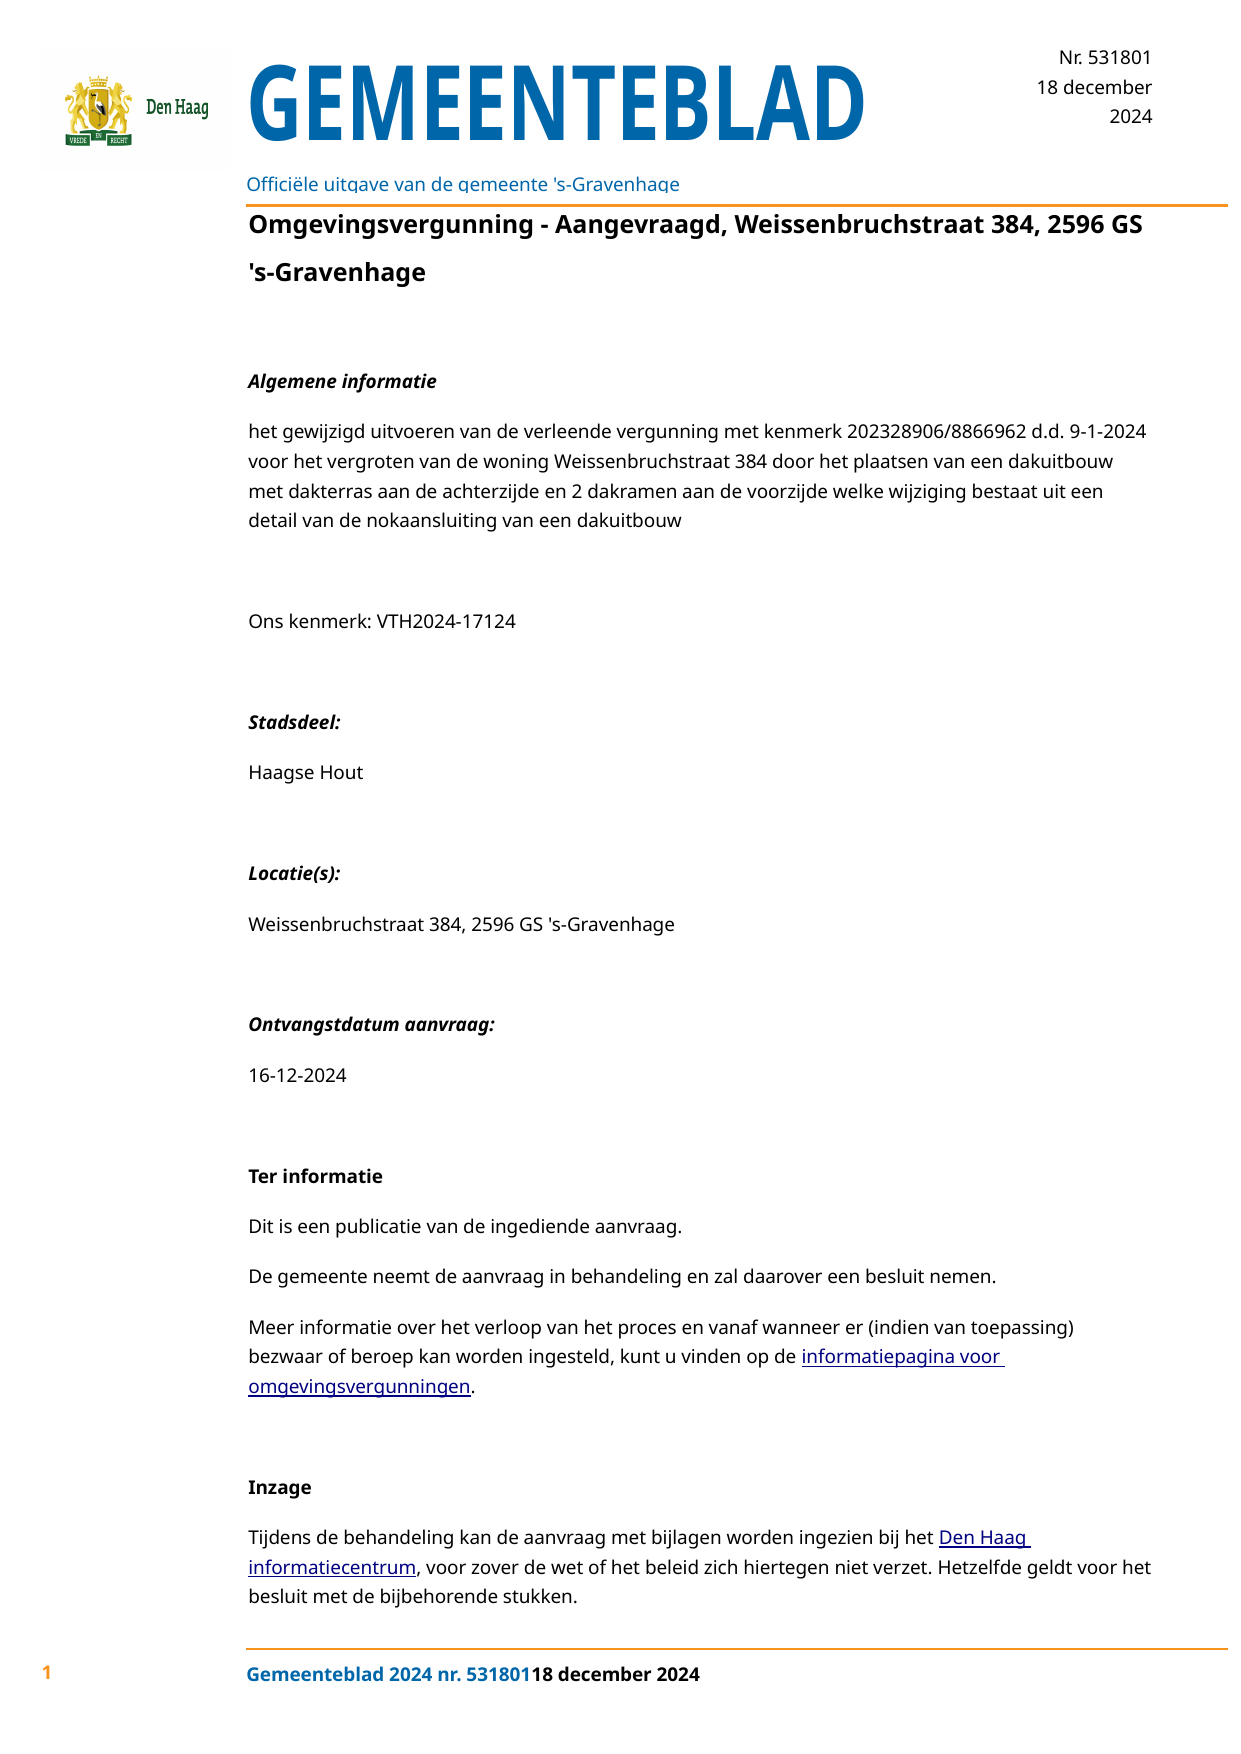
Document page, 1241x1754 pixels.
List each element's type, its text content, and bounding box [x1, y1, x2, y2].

text De gemeente neemt de aanvraag in behandeling en zal daarover een besluit nemen. [248, 1264, 1152, 1289]
text Algemene informatie [248, 368, 1152, 394]
text Omgevingsvergunning - Aangevraagd, Weissenbruchstraat 384, 2596 GS 's-Gravenhage [248, 207, 1152, 288]
text Inzage [248, 1474, 1152, 1500]
text Tijdens de behandeling kan de aanvraag met bijlagen worden ingezien bij het Den Haag informatiecentrum, voor zover de wet of het beleid zich hiertegen niet verzet. Hetzelfde geldt voor het besluit met de bijbehorende stukken. [248, 1524, 1152, 1609]
picture [41, 47, 231, 172]
text Dit is een publicatie van de ingediende aanvraag. [248, 1213, 1152, 1239]
text Locatie(s): [248, 860, 1152, 886]
text Ontvangstdatum aanvraag: [248, 1012, 1152, 1037]
text Stadsdeel: [248, 709, 1152, 735]
text 16-12-2024 [248, 1062, 1152, 1088]
text het gewijzigd uitvoeren van de verleende vergunning met kenmerk 202328906/8866962 d.d. 9-1-2024 voor het vergroten van de woning Weissenbruchstraat 384 door het plaatsen van een dakuitbouw met dakterras aan de achterzijde en 2 dakramen aan de voorzijde welke wijziging bestaat uit een detail van de nokaansluiting van een dakuitbouw [248, 419, 1152, 533]
text Meer informatie over het verloop van het proces en vanaf wanneer er (indien van toepassing) bezwaar of beroep kan worden ingesteld, kunt u vinden op de informatiepagina voor omgevingsvergunningen. [248, 1314, 1152, 1399]
text Haagse Hout [248, 759, 1152, 785]
text Ter informatie [248, 1163, 1152, 1189]
text Ons kenmerk: VTH2024-17124 [248, 608, 1152, 634]
text Weissenbruchstraat 384, 2596 GS 's-Gravenhage [248, 911, 1152, 937]
